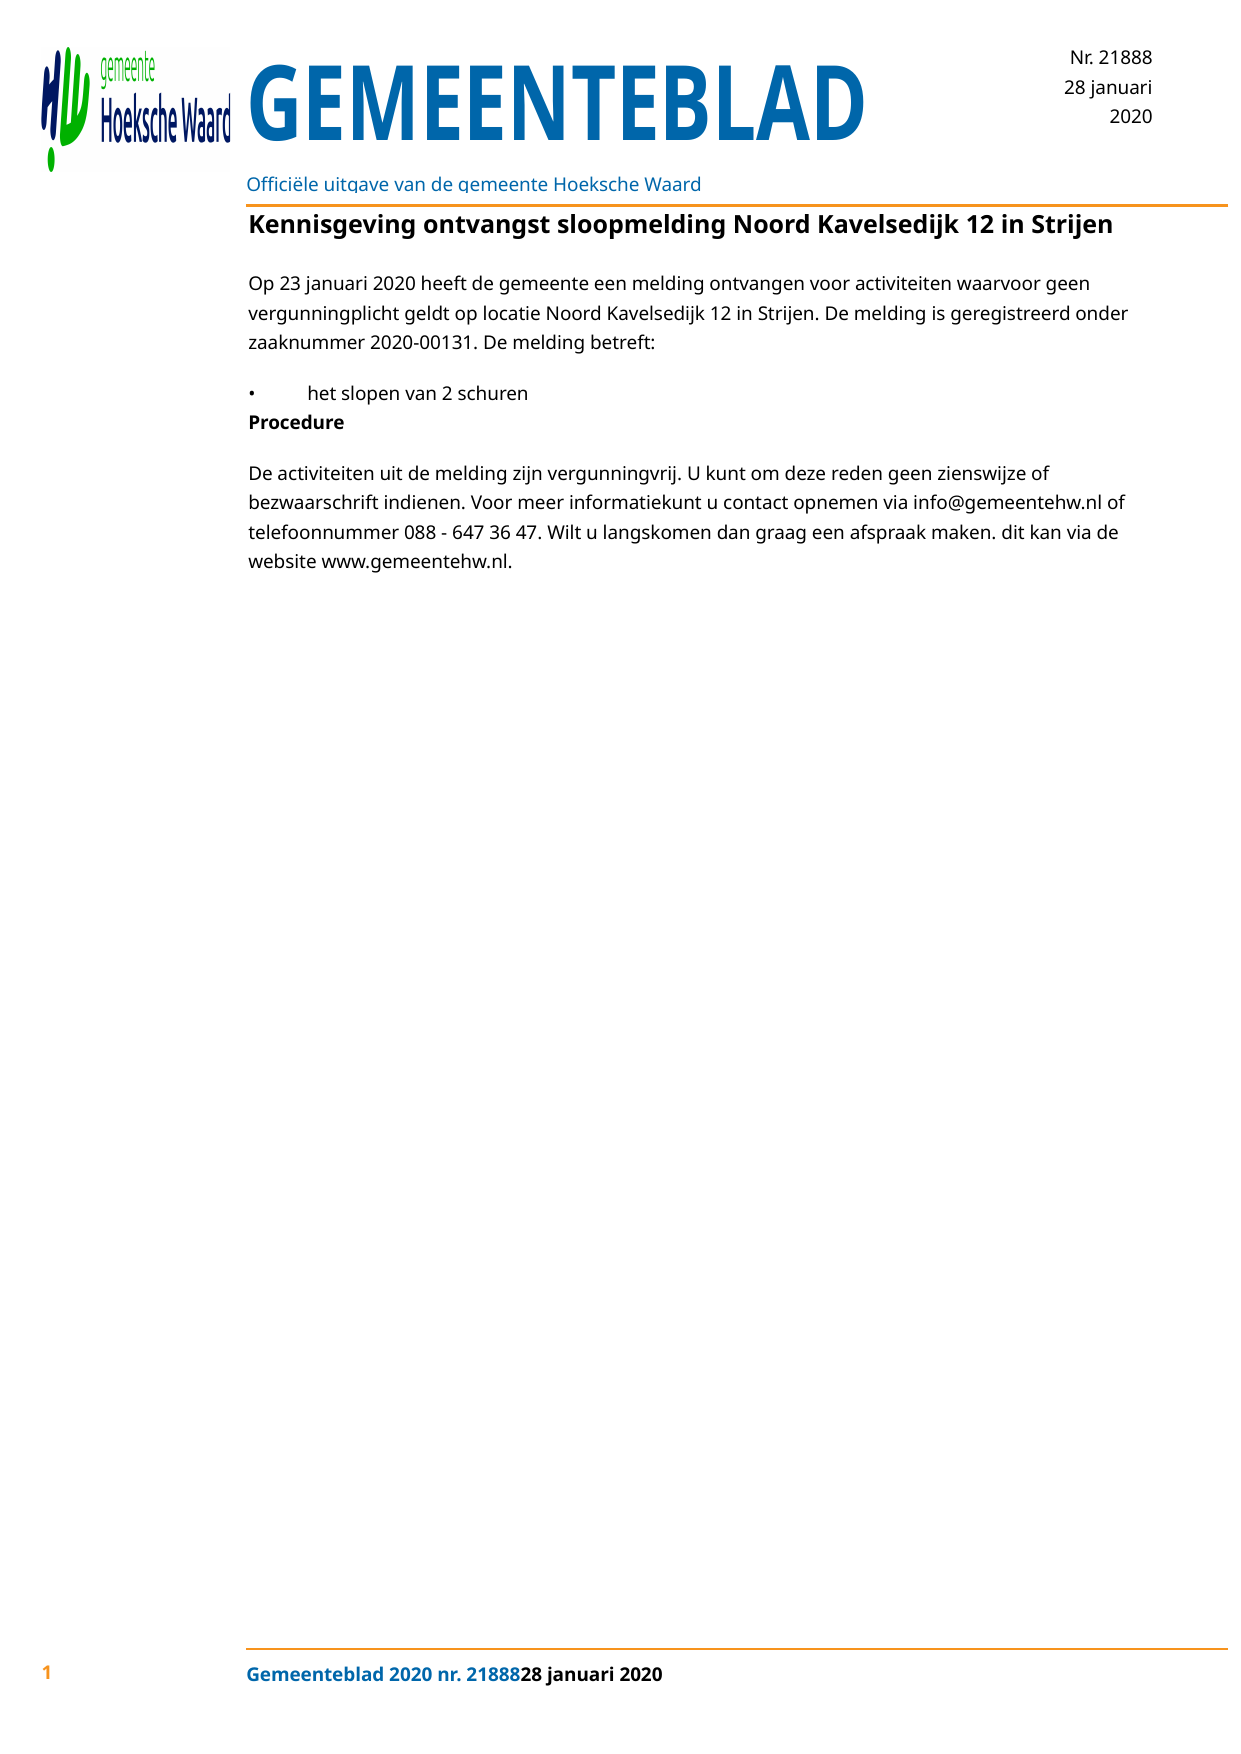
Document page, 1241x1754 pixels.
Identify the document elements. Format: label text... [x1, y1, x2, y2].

text Op 23 januari 2020 heeft de gemeente een melding ontvangen voor activiteiten waarvoor geen vergunningplicht geldt op locatie Noord Kavelsedijk 12 in Strijen. De melding is geregistreerd onder zaaknummer 2020-00131. De melding betreft: [248, 270, 1152, 355]
text Kennisgeving ontvangst sloopmelding Noord Kavelsedijk 12 in Strijen [248, 207, 1152, 241]
picture [41, 47, 231, 172]
list het slopen van 2 schuren [248, 380, 1152, 406]
text Procedure [248, 409, 1152, 435]
text De activiteiten uit de melding zijn vergunningvrij. U kunt om deze reden geen zienswijze of bezwaarschrift indienen. Voor meer informatiekunt u contact opnemen via info@gemeentehw.nl of telefoonnummer 088 - 647 36 47. Wilt u langskomen dan graag een afspraak maken. dit kan via de website www.gemeentehw.nl. [248, 460, 1152, 574]
